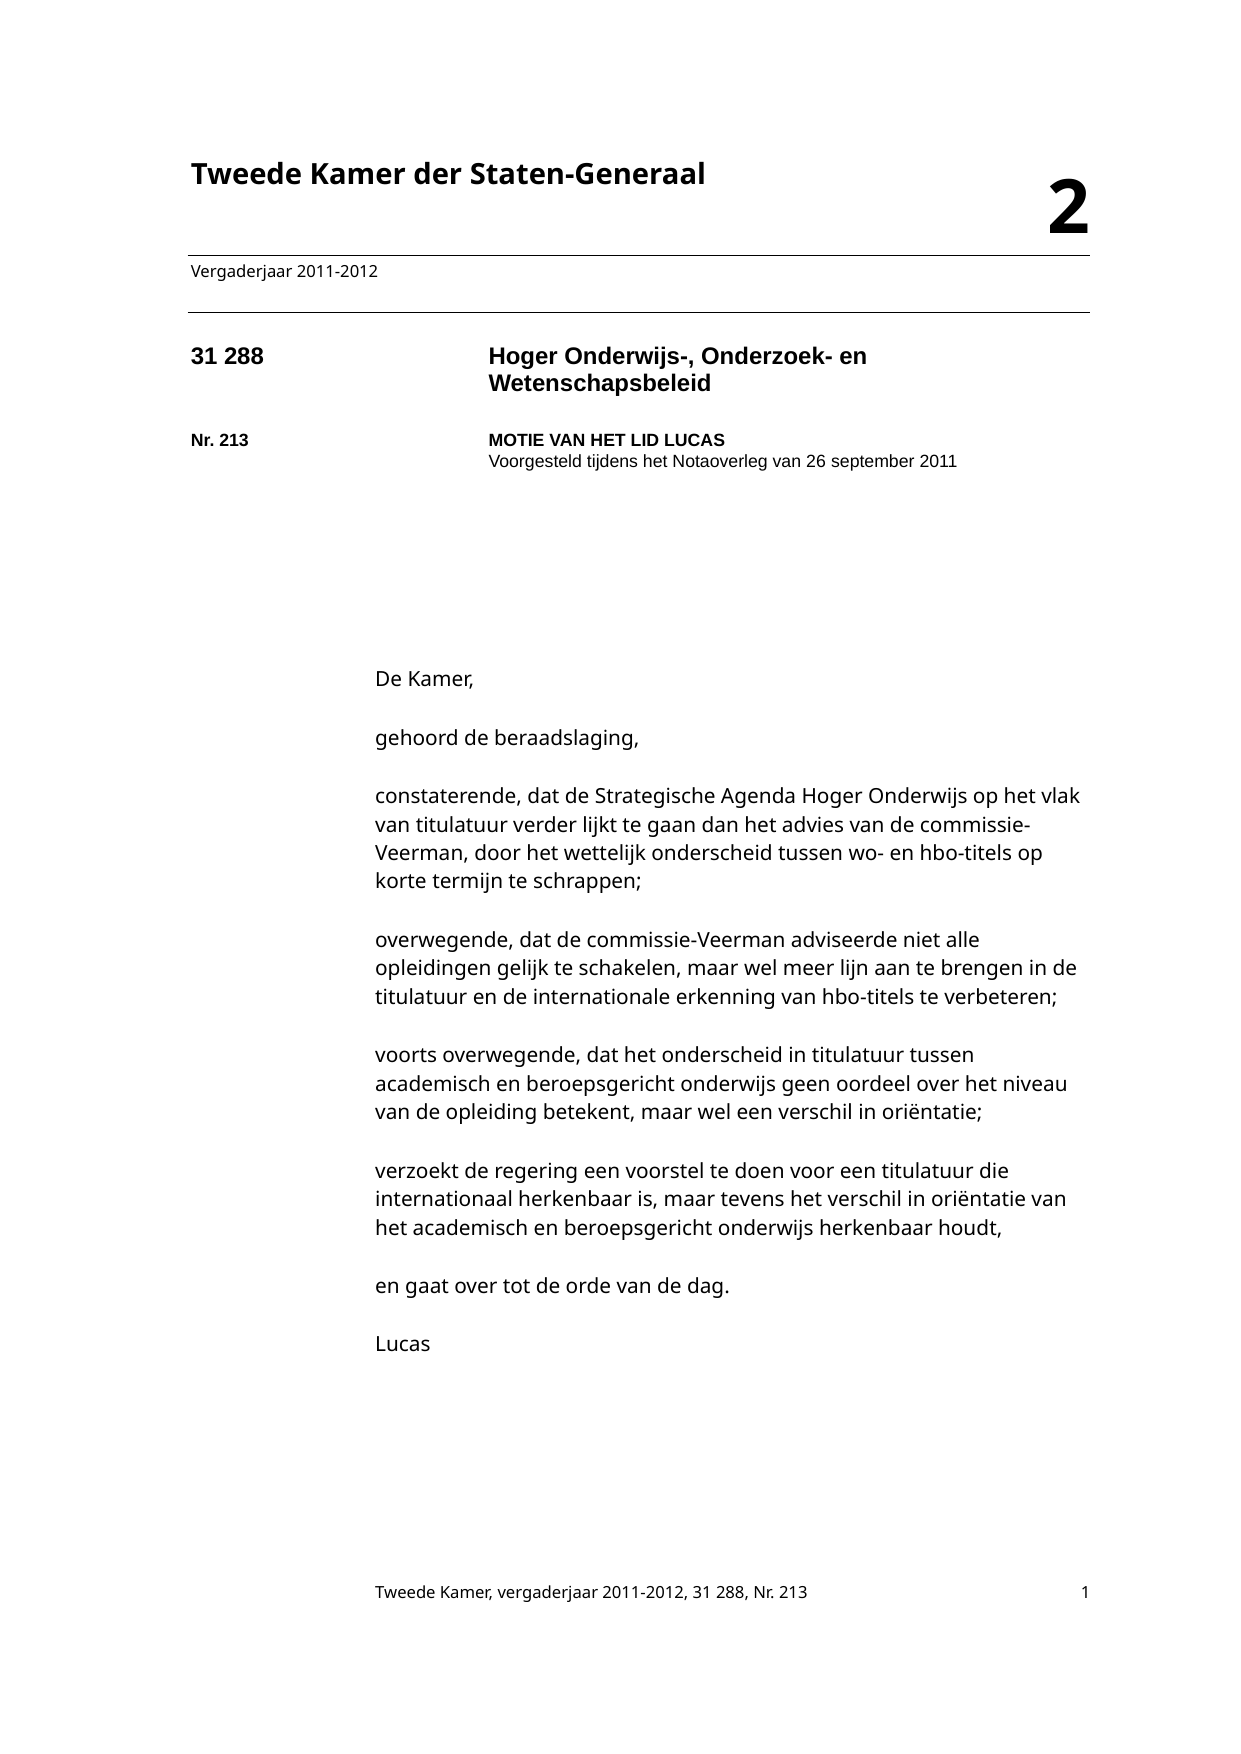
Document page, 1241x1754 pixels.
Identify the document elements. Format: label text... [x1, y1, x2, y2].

table_cell Hoger Onderwijs-, Onderzoek- en Wetenschapsbeleid [485, 339, 1090, 427]
table_cell [485, 313, 1090, 339]
table_cell 31 288 [188, 339, 485, 427]
text De Kamer, [375, 664, 1090, 693]
text overwegende, dat de commissie-Veerman adviseerde niet alle opleidingen gelijk te schakelen, maar wel meer lijn aan te brengen in de titulatuur en de internationale erkenning van hbo-titels te verbeteren; [375, 925, 1090, 1010]
text Lucas [375, 1329, 1090, 1358]
text verzoekt de regering een voorstel te doen voor een titulatuur die internationaal herkenbaar is, maar tevens het verschil in oriëntatie van het academisch en beroepsgericht onderwijs herkenbaar houdt, [375, 1156, 1090, 1241]
table_header Tweede Kamer der Staten-Generaal [188, 150, 909, 255]
table_cell Vergaderjaar 2011-2012 [188, 256, 485, 312]
text gehoord de beraadslaging, [375, 723, 1090, 751]
table_header 2 [910, 150, 1090, 255]
table_cell MOTIE VAN HET LID LUCAS Voorgesteld tijdens het Notaoverleg van 26 september 2011 [485, 427, 1090, 546]
table_cell [485, 256, 1090, 312]
text voorts overwegende, dat het onderscheid in titulatuur tussen academisch en beroepsgericht onderwijs geen oordeel over het niveau van de opleiding betekent, maar wel een verschil in oriëntatie; [375, 1040, 1090, 1126]
text constaterende, dat de Strategische Agenda Hoger Onderwijs op het vlak van titulatuur verder lijkt te gaan dan het advies van de commissie-Veerman, door het wettelijk onderscheid tussen wo- en hbo-titels op korte termijn te schrappen; [375, 781, 1090, 895]
table_cell [188, 313, 485, 339]
text en gaat over tot de orde van de dag. [375, 1271, 1090, 1299]
table_cell Nr. 213 [188, 427, 485, 546]
